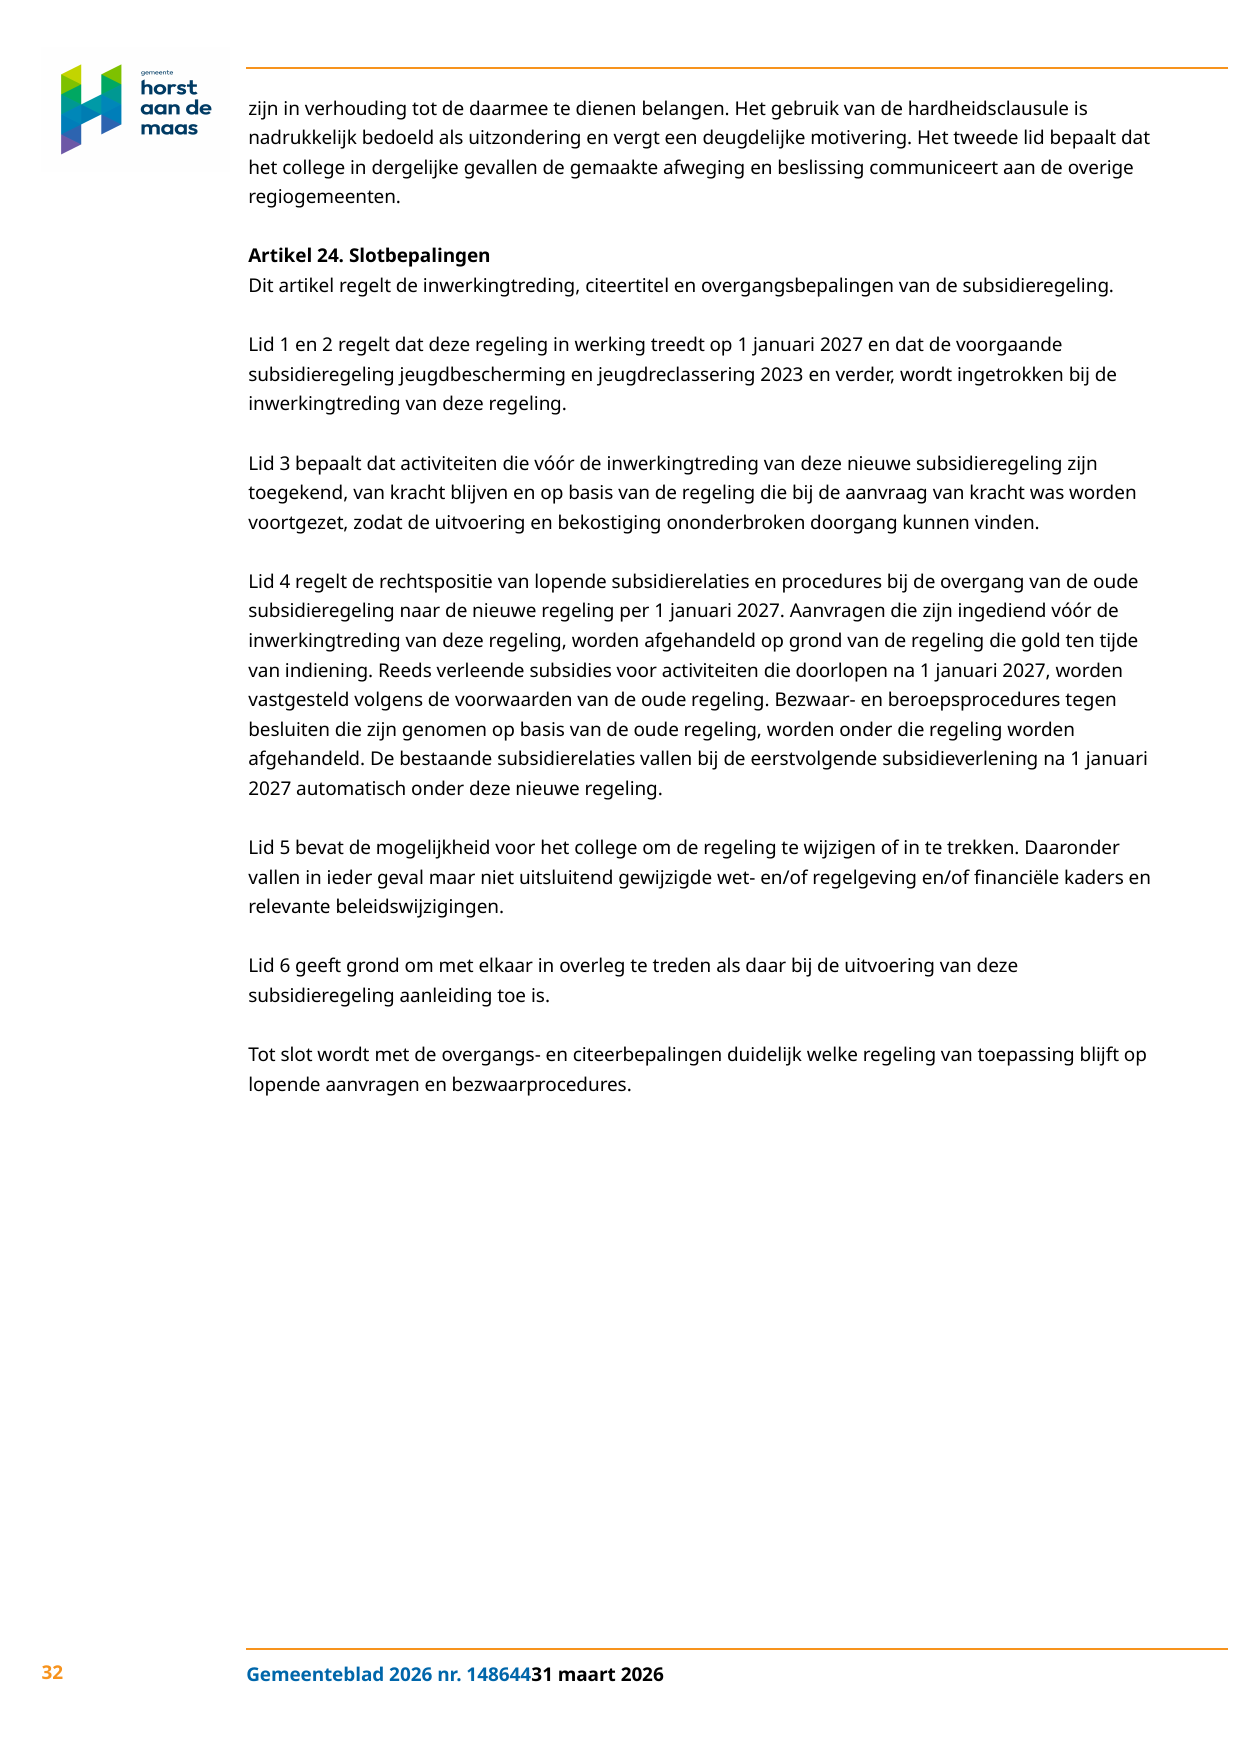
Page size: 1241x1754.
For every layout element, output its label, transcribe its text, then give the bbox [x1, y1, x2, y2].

text Tot slot wordt met de overgangs- en citeerbepalingen duidelijk welke regeling van toepassing blijft op lopende aanvragen en bezwaarprocedures. [248, 1041, 1152, 1097]
text zijn in verhouding tot de daarmee te dienen belangen. Het gebruik van de hardheidsclausule is nadrukkelijk bedoeld als uitzondering en vergt een deugdelijke motivering. Het tweede lid bepaalt dat het college in dergelijke gevallen de gemaakte afweging en beslissing communiceert aan de overige regiogemeenten. [248, 95, 1152, 209]
text Lid 4 regelt de rechtspositie van lopende subsidierelaties en procedures bij de overgang van de oude subsidieregeling naar de nieuwe regeling per 1 januari 2027. Aanvragen die zijn ingediend vóór de inwerkingtreding van deze regeling, worden afgehandeld op grond van de regeling die gold ten tijde van indiening. Reeds verleende subsidies voor activiteiten die doorlopen na 1 januari 2027, worden vastgesteld volgens de voorwaarden van de oude regeling. Bezwaar- en beroepsprocedures tegen besluiten die zijn genomen op basis van de oude regeling, worden onder die regeling worden afgehandeld. De bestaande subsidierelaties vallen bij de eerstvolgende subsidieverlening na 1 januari 2027 automatisch onder deze nieuwe regeling. [248, 568, 1152, 801]
picture [41, 47, 231, 172]
text Artikel 24. Slotbepalingen [248, 243, 1152, 268]
text Lid 6 geeft grond om met elkaar in overleg te treden als daar bij de uitvoering van deze subsidieregeling aanleiding toe is. [248, 953, 1152, 1008]
text Lid 3 bepaalt dat activiteiten die vóór de inwerkingtreding van deze nieuwe subsidieregeling zijn toegekend, van kracht blijven en op basis van de regeling die bij de aanvraag van kracht was worden voortgezet, zodat de uitvoering en bekostiging ononderbroken doorgang kunnen vinden. [248, 450, 1152, 535]
text Lid 5 bevat de mogelijkheid voor het college om de regeling te wijzigen of in te trekken. Daaronder vallen in ieder geval maar niet uitsluitend gewijzigde wet- en/of regelgeving en/of financiële kaders en relevante beleidswijzigingen. [248, 834, 1152, 919]
text Dit artikel regelt de inwerkingtreding, citeertitel en overgangsbepalingen van de subsidieregeling. [248, 272, 1152, 298]
text Lid 1 en 2 regelt dat deze regeling in werking treedt op 1 januari 2027 en dat de voorgaande subsidieregeling jeugdbescherming en jeugdreclassering 2023 en verder, wordt ingetrokken bij de inwerkingtreding van deze regeling. [248, 331, 1152, 416]
